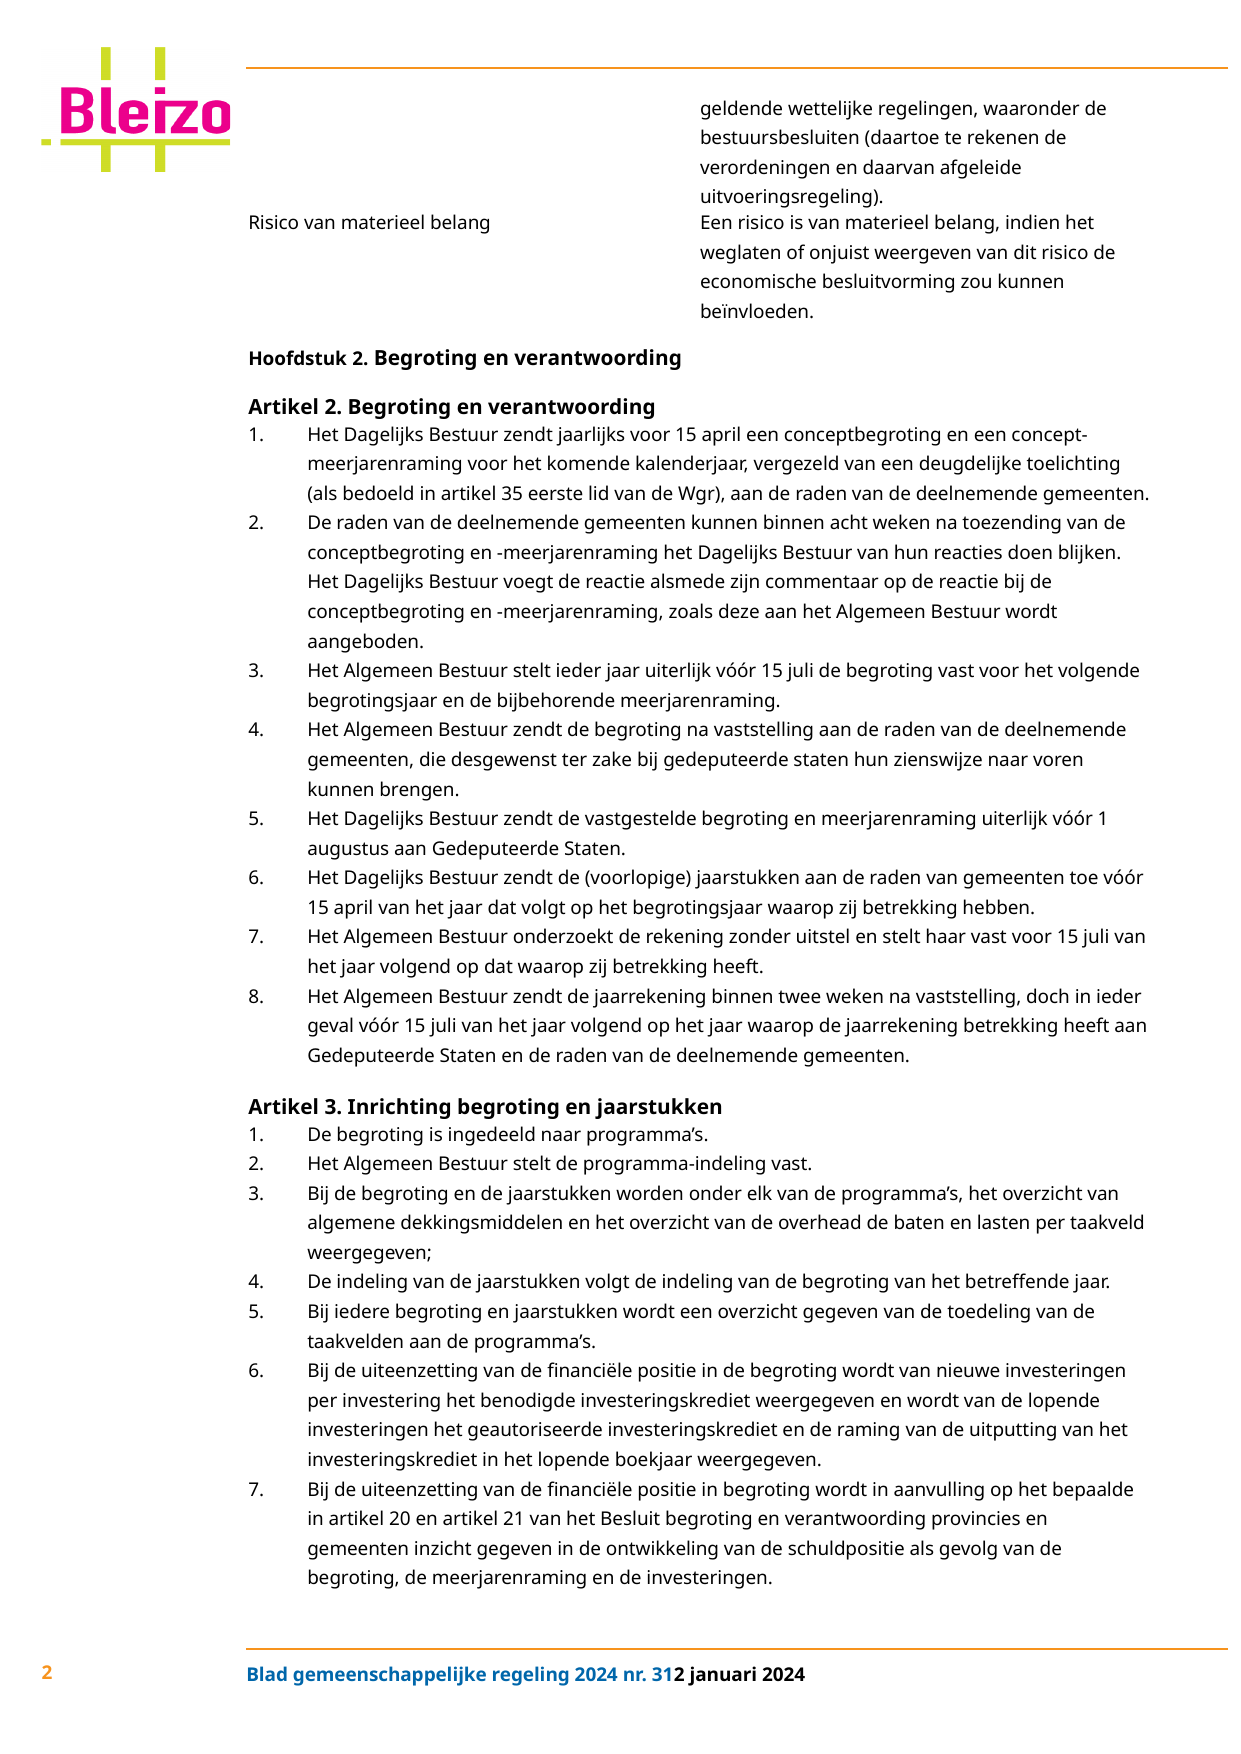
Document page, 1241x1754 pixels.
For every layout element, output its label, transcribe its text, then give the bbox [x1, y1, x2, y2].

list De raden van de deelnemende gemeenten kunnen binnen acht weken na toezending van de conceptbegroting en -meerjarenraming het Dagelijks Bestuur van hun reacties doen blijken. Het Dagelijks Bestuur voegt de reactie alsmede zijn commentaar op de reactie bij de conceptbegroting en -meerjarenraming, zoals deze aan het Algemeen Bestuur wordt aangeboden. [248, 509, 1152, 653]
list Het Algemeen Bestuur stelt ieder jaar uiterlijk vóór 15 juli de begroting vast voor het volgende begrotingsjaar en de bijbehorende meerjarenraming. [248, 657, 1152, 713]
text Artikel 2. Begroting en verantwoording [248, 392, 1152, 421]
list Het Dagelijks Bestuur zendt de vastgestelde begroting en meerjarenraming uiterlijk vóór 1 augustus aan Gedeputeerde Staten. [248, 805, 1152, 861]
list Het Algemeen Bestuur zendt de jaarrekening binnen twee weken na vaststelling, doch in ieder geval vóór 15 juli van het jaar volgend op het jaar waarop de jaarrekening betrekking heeft aan Gedeputeerde Staten en de raden van de deelnemende gemeenten. [248, 983, 1152, 1068]
list Het Dagelijks Bestuur zendt de (voorlopige) jaarstukken aan de raden van gemeenten toe vóór 15 april van het jaar dat volgt op het begrotingsjaar waarop zij betrekking hebben. [248, 864, 1152, 920]
table_cell Een risico is van materieel belang, indien het weglaten of onjuist weergeven van dit risico de economische besluitvorming zou kunnen beïnvloeden. [700, 209, 1152, 324]
list Het Dagelijks Bestuur zendt jaarlijks voor 15 april een conceptbegroting en een concept-meerjarenraming voor het komende kalenderjaar, vergezeld van een deugdelijke toelichting (als bedoeld in artikel 35 eerste lid van de Wgr), aan de raden van de deelnemende gemeenten. [248, 421, 1152, 506]
list Het Algemeen Bestuur stelt de programma-indeling vast. [248, 1150, 1152, 1176]
list De begroting is ingedeeld naar programma’s. [248, 1121, 1152, 1147]
list Bij iedere begroting en jaarstukken wordt een overzicht gegeven van de toedeling van de taakvelden aan de programma’s. [248, 1298, 1152, 1354]
list Het Algemeen Bestuur onderzoekt de rekening zonder uitstel en stelt haar vast voor 15 juli van het jaar volgend op dat waarop zij betrekking heeft. [248, 924, 1152, 979]
list Bij de uiteenzetting van de financiële positie in begroting wordt in aanvulling op het bepaalde in artikel 20 en artikel 21 van het Besluit begroting en verantwoording provincies en gemeenten inzicht gegeven in de ontwikkeling van de schuldpositie als gevolg van de begroting, de meerjarenraming en de investeringen. [248, 1476, 1152, 1590]
list De indeling van de jaarstukken volgt de indeling van de begroting van het betreffende jaar. [248, 1269, 1152, 1294]
list Het Algemeen Bestuur zendt de begroting na vaststelling aan de raden van de deelnemende gemeenten, die desgewenst ter zake bij gedeputeerde staten hun zienswijze naar voren kunnen brengen. [248, 717, 1152, 801]
text Artikel 3. Inrichting begroting en jaarstukken [248, 1092, 1152, 1121]
list Bij de uiteenzetting van de financiële positie in de begroting wordt van nieuwe investeringen per investering het benodigde investeringskrediet weergegeven en wordt van de lopende investeringen het geautoriseerde investeringskrediet en de raming van de uitputting van het investeringskrediet in het lopende boekjaar weergegeven. [248, 1357, 1152, 1472]
list Bij de begroting en de jaarstukken worden onder elk van de programma’s, het overzicht van algemene dekkingsmiddelen en het overzicht van de overhead de baten en lasten per taakveld weergegeven; [248, 1180, 1152, 1265]
picture [41, 47, 231, 172]
table_cell geldende wettelijke regelingen, waaronder de bestuursbesluiten (daartoe te rekenen de verordeningen en daarvan afgeleide uitvoeringsregeling). [700, 95, 1152, 209]
table_cell Risico van materieel belang [248, 209, 700, 324]
text Hoofdstuk 2. Begroting en verantwoording [248, 343, 1152, 371]
table_cell [248, 95, 700, 209]
